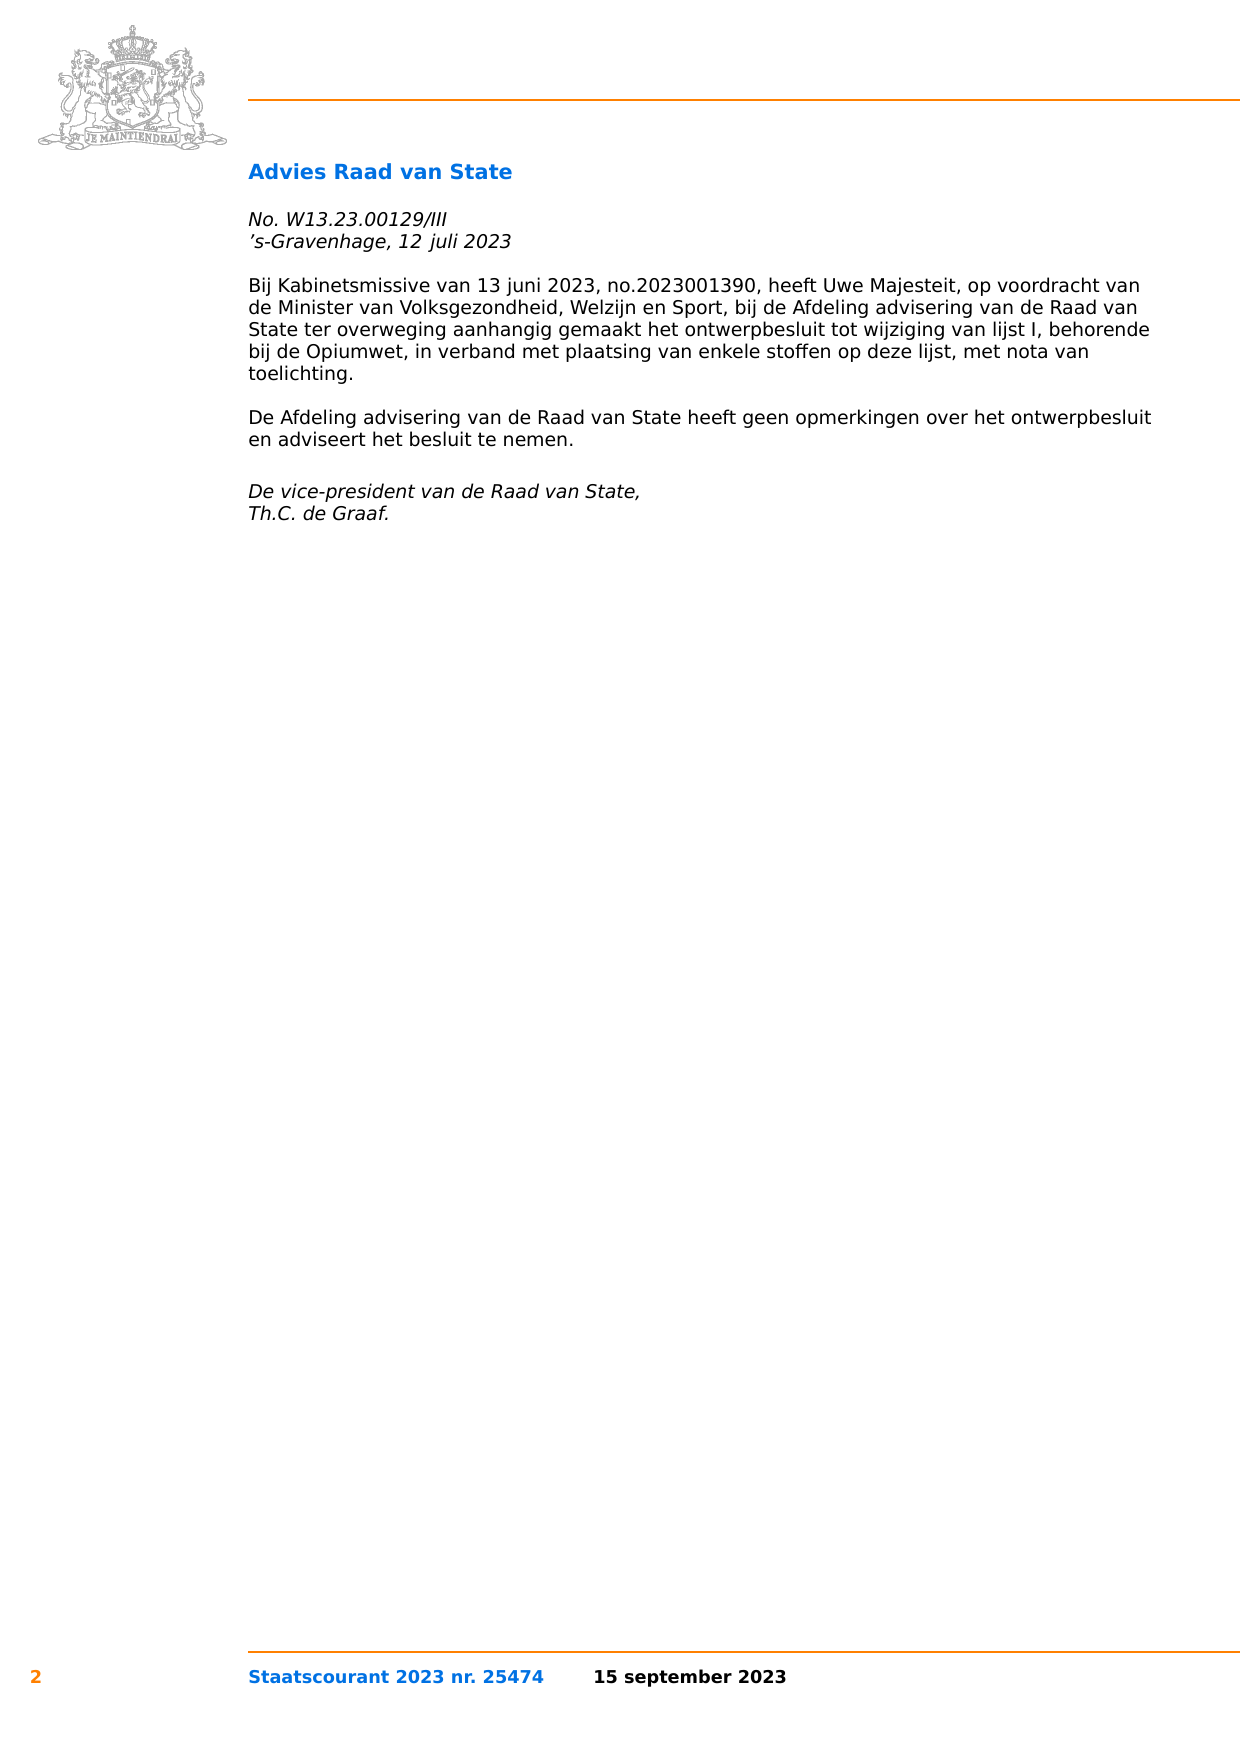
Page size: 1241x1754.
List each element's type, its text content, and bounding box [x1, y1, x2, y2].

picture [38, 25, 227, 150]
text Bij Kabinetsmissive van 13 juni 2023, no.2023001390, heeft Uwe Majesteit, op voordracht van de Minister van Volksgezondheid, Welzijn en Sport, bij de Afdeling advisering van de Raad van State ter overweging aanhangig gemaakt het ontwerpbesluit tot wijziging van lijst I, behorende bij de Opiumwet, in verband met plaatsing van enkele stoffen op deze lijst, met nota van toelichting. [248, 275, 1163, 385]
text No. W13.23.00129/III [248, 209, 1163, 231]
subtitle Advies Raad van State [248, 160, 1163, 184]
text De Afdeling advisering van de Raad van State heeft geen opmerkingen over het ontwerpbesluit en adviseert het besluit te nemen. [248, 407, 1163, 451]
text De vice-president van de Raad van State, Th.C. de Graaf. [248, 481, 1163, 525]
text ’s-Gravenhage, 12 juli 2023 [248, 231, 1163, 253]
